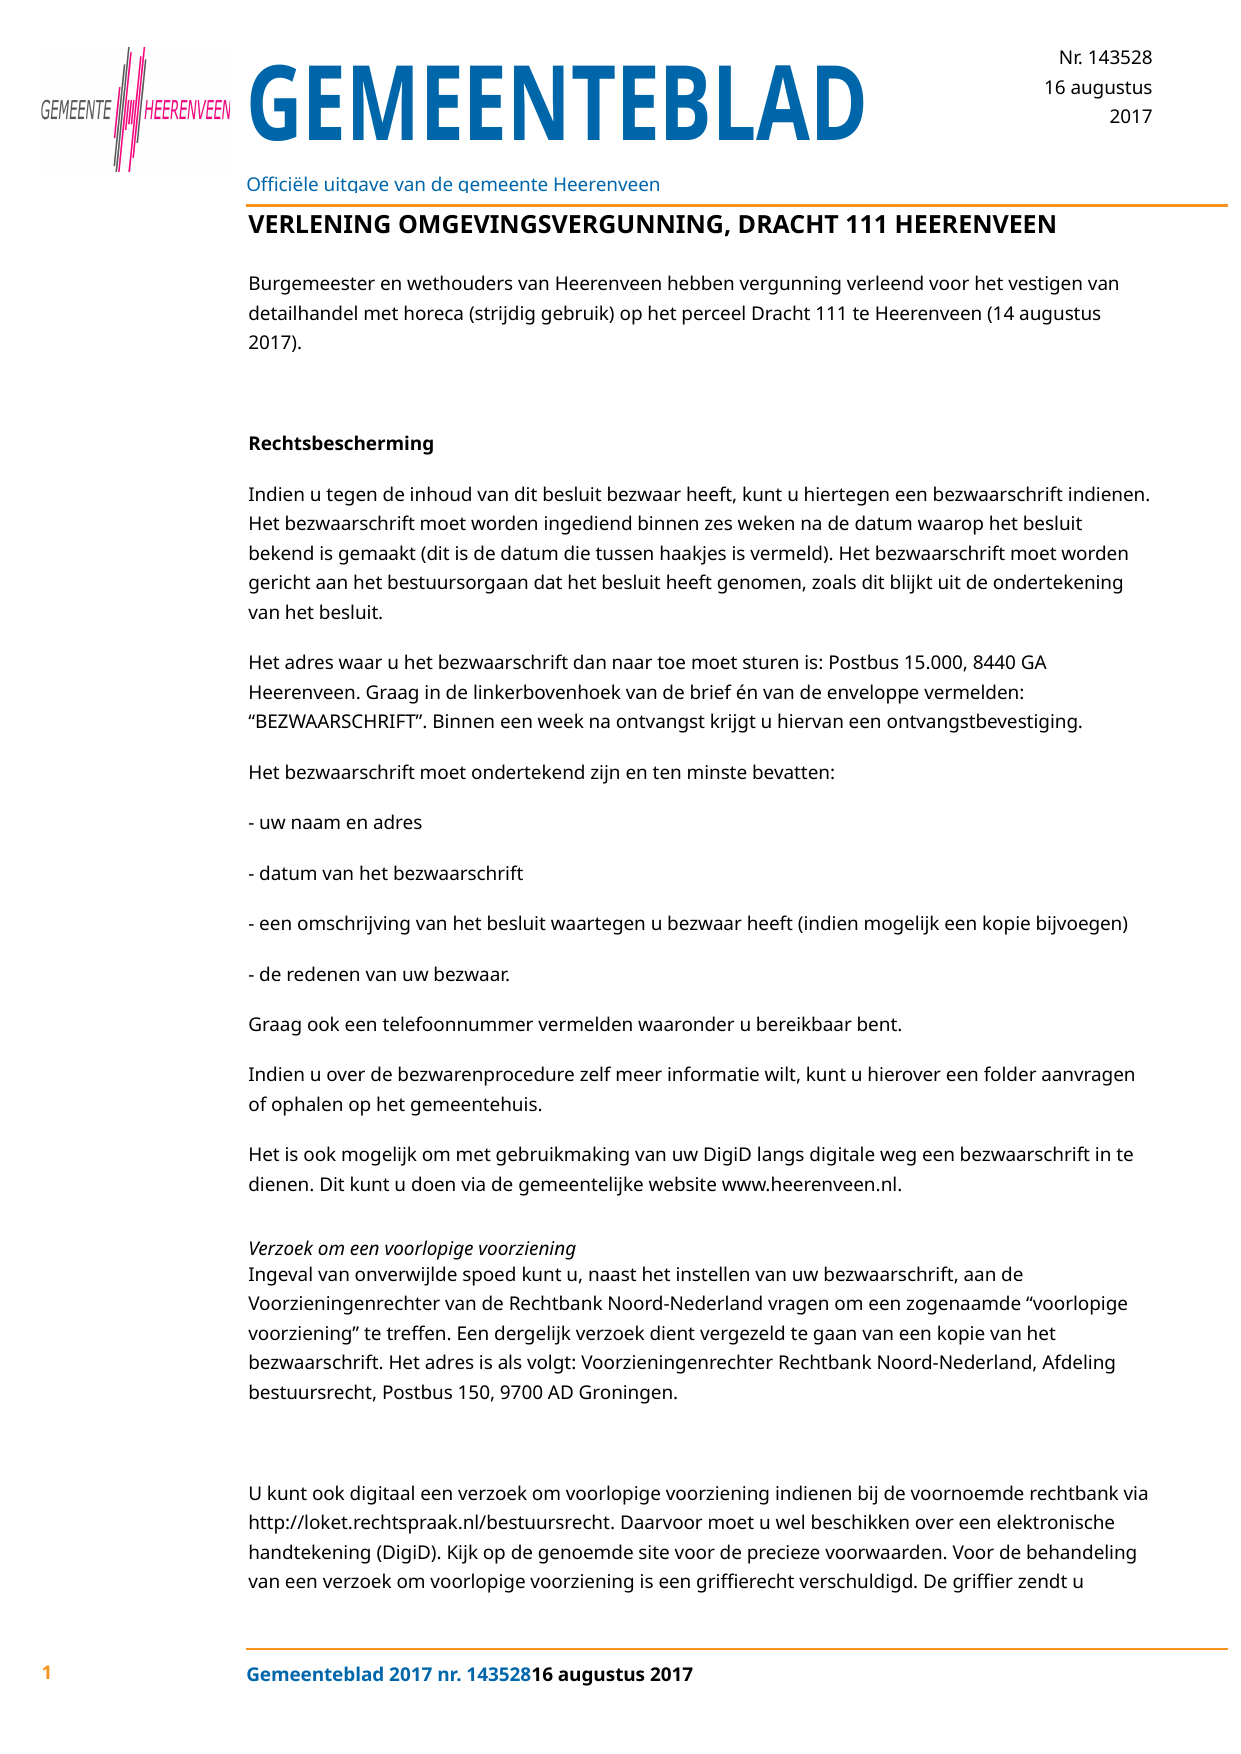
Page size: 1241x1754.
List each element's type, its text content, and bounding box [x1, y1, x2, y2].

text Het bezwaarschrift moet ondertekend zijn en ten minste bevatten: [248, 759, 1152, 785]
text Indien u over de bezwarenprocedure zelf meer informatie wilt, kunt u hierover een folder aanvragen of ophalen op het gemeentehuis. [248, 1062, 1152, 1117]
text U kunt ook digitaal een verzoek om voorlopige voorziening indienen bij de voornoemde rechtbank via http://loket.rechtspraak.nl/bestuursrecht. Daarvoor moet u wel beschikken over een elektronische handtekening (DigiD). Kijk op de genoemde site voor de precieze voorwaarden. Voor de behandeling van een verzoek om voorlopige voorziening is een griffierecht verschuldigd. De griffier zendt u [248, 1480, 1152, 1594]
picture [41, 47, 231, 172]
text - uw naam en adres [248, 809, 1152, 835]
text Het is ook mogelijk om met gebruikmaking van uw DigiD langs digitale weg een bezwaarschrift in te dienen. Dit kunt u doen via de gemeentelijke website www.heerenveen.nl. [248, 1142, 1152, 1197]
text Graag ook een telefoonnummer vermelden waaronder u bereikbaar bent. [248, 1011, 1152, 1037]
text - datum van het bezwaarschrift [248, 860, 1152, 886]
text Ingeval van onverwijlde spoed kunt u, naast het instellen van uw bezwaarschrift, aan de Voorzieningenrechter van de Rechtbank Noord-Nederland vragen om een zogenaamde “voorlopige voorziening” te treffen. Een dergelijk verzoek dient vergezeld te gaan van een kopie van het bezwaarschrift. Het adres is als volgt: Voorzieningenrechter Rechtbank Noord-Nederland, Afdeling bestuursrecht, Postbus 150, 9700 AD Groningen. [248, 1261, 1152, 1405]
text Indien u tegen de inhoud van dit besluit bezwaar heeft, kunt u hiertegen een bezwaarschrift indienen. Het bezwaarschrift moet worden ingediend binnen zes weken na de datum waarop het besluit bekend is gemaakt (dit is de datum die tussen haakjes is vermeld). Het bezwaarschrift moet worden gericht aan het bestuursorgaan dat het besluit heeft genomen, zoals dit blijkt uit de ondertekening van het besluit. [248, 481, 1152, 625]
text Rechtsbescherming [248, 430, 1152, 456]
text VERLENING OMGEVINGSVERGUNNING, DRACHT 111 HEERENVEEN [248, 207, 1152, 241]
text Het adres waar u het bezwaarschrift dan naar toe moet sturen is: Postbus 15.000, 8440 GA Heerenveen. Graag in de linkerbovenhoek van de brief én van de enveloppe vermelden: “BEZWAARSCHRIFT”. Binnen een week na ontvangst krijgt u hiervan een ontvangstbevestiging. [248, 649, 1152, 734]
text - een omschrijving van het besluit waartegen u bezwaar heeft (indien mogelijk een kopie bijvoegen) [248, 910, 1152, 936]
text - de redenen van uw bezwaar. [248, 961, 1152, 986]
text Verzoek om een voorlopige voorziening [248, 1235, 1152, 1261]
text Burgemeester en wethouders van Heerenveen hebben vergunning verleend voor het vestigen van detailhandel met horeca (strijdig gebruik) op het perceel Dracht 111 te Heerenveen (14 augustus 2017). [248, 270, 1152, 355]
